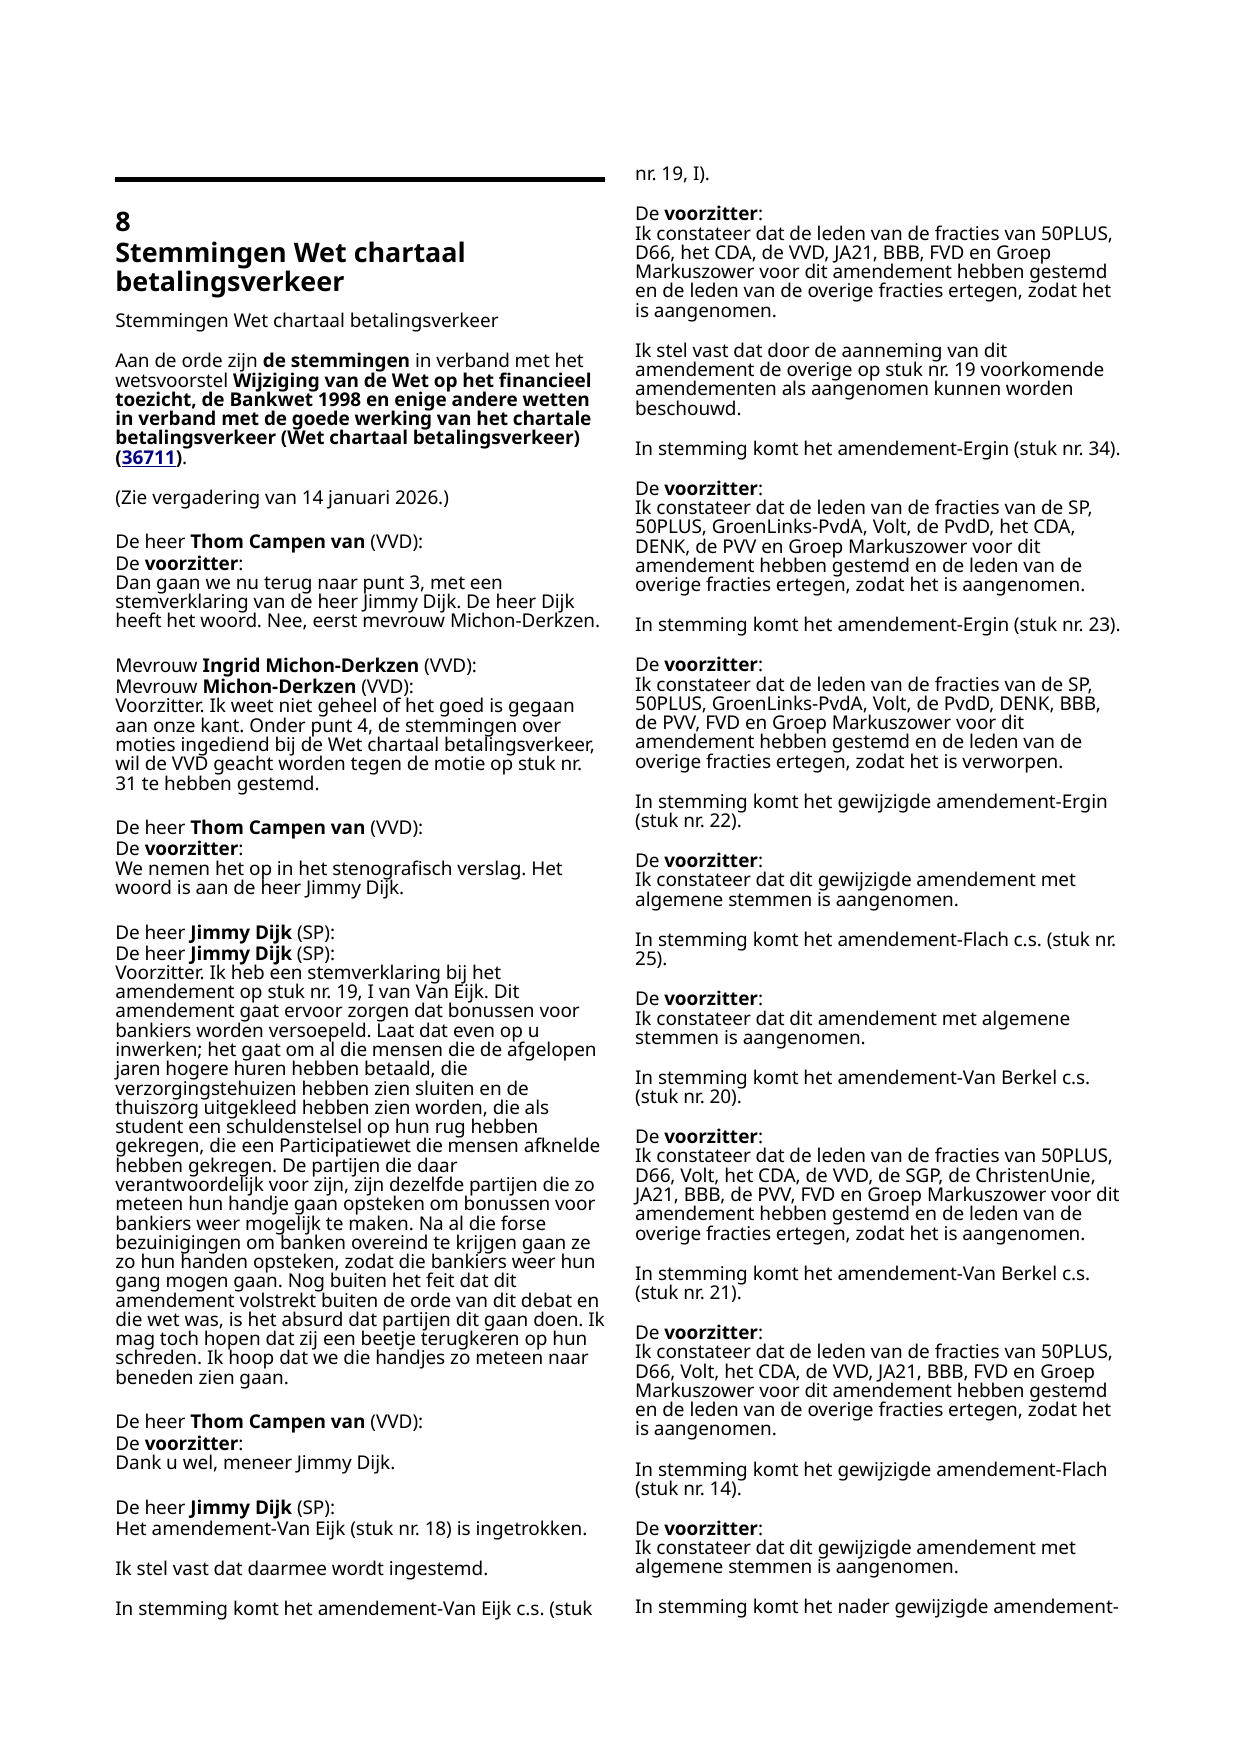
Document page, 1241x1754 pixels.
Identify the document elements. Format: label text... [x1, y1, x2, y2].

text In stemming komt het amendement-Flach c.s. (stuk nr. 25). [635, 931, 1125, 969]
text In stemming komt het gewijzigde amendement-Ergin (stuk nr. 22). [635, 793, 1125, 831]
text Ik constateer dat de leden van de fracties van 50PLUS, D66, het CDA, de VVD, JA21, BBB, FVD en Groep Markuszower voor dit amendement hebben gestemd en de leden van de overige fracties ertegen, zodat het is aangenomen. [635, 225, 1125, 321]
text De voorzitter: [635, 205, 1125, 225]
text Het amendement-Van Eijk (stuk nr. 18) is ingetrokken. [115, 1519, 605, 1539]
text De heer Thom Campen van (VVD): [115, 1409, 605, 1434]
text Dan gaan we nu terug naar punt 3, met een stemverklaring van de heer Jimmy Dijk. De heer Dijk heeft het woord. Nee, eerst mevrouw Michon-Derkzen. [115, 574, 605, 632]
text De voorzitter: [115, 1434, 605, 1454]
text nr. 19, I). [635, 165, 1125, 184]
text In stemming komt het amendement-Van Berkel c.s. (stuk nr. 20). [635, 1069, 1125, 1107]
text 8 [115, 203, 605, 239]
text Mevrouw Ingrid Michon-Derkzen (VVD): [115, 652, 605, 678]
text In stemming komt het amendement-Van Eijk c.s. (stuk [115, 1600, 605, 1619]
text Stemmingen Wet chartaal betalingsverkeer [115, 312, 605, 332]
text We nemen het op in het stenografisch verslag. Het woord is aan de heer Jimmy Dijk. [115, 859, 605, 898]
text Voorzitter. Ik heb een stemverklaring bij het amendement op stuk nr. 19, I van Van Eijk. Dit amendement gaat ervoor zorgen dat bonussen voor bankiers worden versoepeld. Laat dat even op u inwerken; het gaat om al die mensen die de afgelopen jaren hogere huren hebben betaald, die verzorgingstehuizen hebben zien sluiten en de thuiszorg uitgekleed hebben zien worden, die als student een schuldenstelsel op hun rug hebben gekregen, die een Participatiewet die mensen afknelde hebben gekregen. De partijen die daar verantwoordelijk voor zijn, zijn dezelfde partijen die zo meteen hun handje gaan opsteken om bonussen voor bankiers weer mogelijk te maken. Na al die forse bezuinigingen om banken overeind te krijgen gaan ze zo hun handen opsteken, zodat die bankiers weer hun gang mogen gaan. Nog buiten het feit dat dit amendement volstrekt buiten de orde van dit debat en die wet was, is het absurd dat partijen dit gaan doen. Ik mag toch hopen dat zij een beetje terugkeren op hun schreden. Ik hoop dat we die handjes zo meteen naar beneden zien gaan. [115, 964, 605, 1388]
text In stemming komt het amendement-Ergin (stuk nr. 34). [635, 440, 1125, 459]
text Ik stel vast dat daarmee wordt ingestemd. [115, 1559, 605, 1579]
text De voorzitter: [635, 990, 1125, 1009]
text (Zie vergadering van 14 januari 2026.) [115, 489, 605, 508]
text Ik constateer dat dit gewijzigde amendement met algemene stemmen is aangenomen. [635, 1539, 1125, 1578]
text Ik constateer dat de leden van de fracties van de SP, 50PLUS, GroenLinks-PvdA, Volt, de PvdD, het CDA, DENK, de PVV en Groep Markuszower voor dit amendement hebben gestemd en de leden van de overige fracties ertegen, zodat het is aangenomen. [635, 499, 1125, 595]
text De heer Jimmy Dijk (SP): [115, 1494, 605, 1519]
text De voorzitter: [635, 480, 1125, 499]
text In stemming komt het amendement-Ergin (stuk nr. 23). [635, 616, 1125, 636]
text De voorzitter: [635, 656, 1125, 676]
text Dank u wel, meneer Jimmy Dijk. [115, 1454, 605, 1473]
text De voorzitter: [635, 1128, 1125, 1147]
text In stemming komt het nader gewijzigde amendement- [635, 1598, 1125, 1618]
text De heer Jimmy Dijk (SP): [115, 919, 605, 945]
text De voorzitter: [115, 840, 605, 859]
text De voorzitter: [635, 852, 1125, 871]
text Voorzitter. Ik weet niet geheel of het goed is gegaan aan onze kant. Onder punt 4, de stemmingen over moties ingediend bij de Wet chartaal betalingsverkeer, wil de VVD geacht worden tegen de motie op stuk nr. 31 te hebben gestemd. [115, 697, 605, 794]
text Ik stel vast dat door de aanneming van dit amendement de overige op stuk nr. 19 voorkomende amendementen als aangenomen kunnen worden beschouwd. [635, 342, 1125, 419]
text De heer Thom Campen van (VVD): [115, 814, 605, 840]
text Ik constateer dat de leden van de fracties van 50PLUS, D66, Volt, het CDA, de VVD, JA21, BBB, FVD en Groep Markuszower voor dit amendement hebben gestemd en de leden van de overige fracties ertegen, zodat het is aangenomen. [635, 1343, 1125, 1440]
text In stemming komt het gewijzigde amendement-Flach (stuk nr. 14). [635, 1461, 1125, 1499]
text De heer Thom Campen van (VVD): [115, 529, 605, 554]
text Ik constateer dat dit amendement met algemene stemmen is aangenomen. [635, 1009, 1125, 1048]
text De voorzitter: [635, 1324, 1125, 1343]
text Aan de orde zijn de stemmingen in verband met het wetsvoorstel Wijziging van de Wet op het financieel toezicht, de Bankwet 1998 en enige andere wetten in verband met de goede werking van het chartale betalingsverkeer (Wet chartaal betalingsverkeer) (36711). [115, 352, 605, 468]
text De voorzitter: [115, 554, 605, 574]
text Ik constateer dat de leden van de fracties van 50PLUS, D66, Volt, het CDA, de VVD, de SGP, de ChristenUnie, JA21, BBB, de PVV, FVD en Groep Markuszower voor dit amendement hebben gestemd en de leden van de overige fracties ertegen, zodat het is aangenomen. [635, 1147, 1125, 1244]
text In stemming komt het amendement-Van Berkel c.s. (stuk nr. 21). [635, 1265, 1125, 1303]
text Stemmingen Wet chartaal betalingsverkeer [115, 239, 605, 312]
text De voorzitter: [635, 1520, 1125, 1539]
text De heer Jimmy Dijk (SP): [115, 945, 605, 964]
text Ik constateer dat dit gewijzigde amendement met algemene stemmen is aangenomen. [635, 871, 1125, 910]
text Mevrouw Michon-Derkzen (VVD): [115, 678, 605, 697]
text Ik constateer dat de leden van de fracties van de SP, 50PLUS, GroenLinks-PvdA, Volt, de PvdD, DENK, BBB, de PVV, FVD en Groep Markuszower voor dit amendement hebben gestemd en de leden van de overige fracties ertegen, zodat het is verworpen. [635, 676, 1125, 772]
